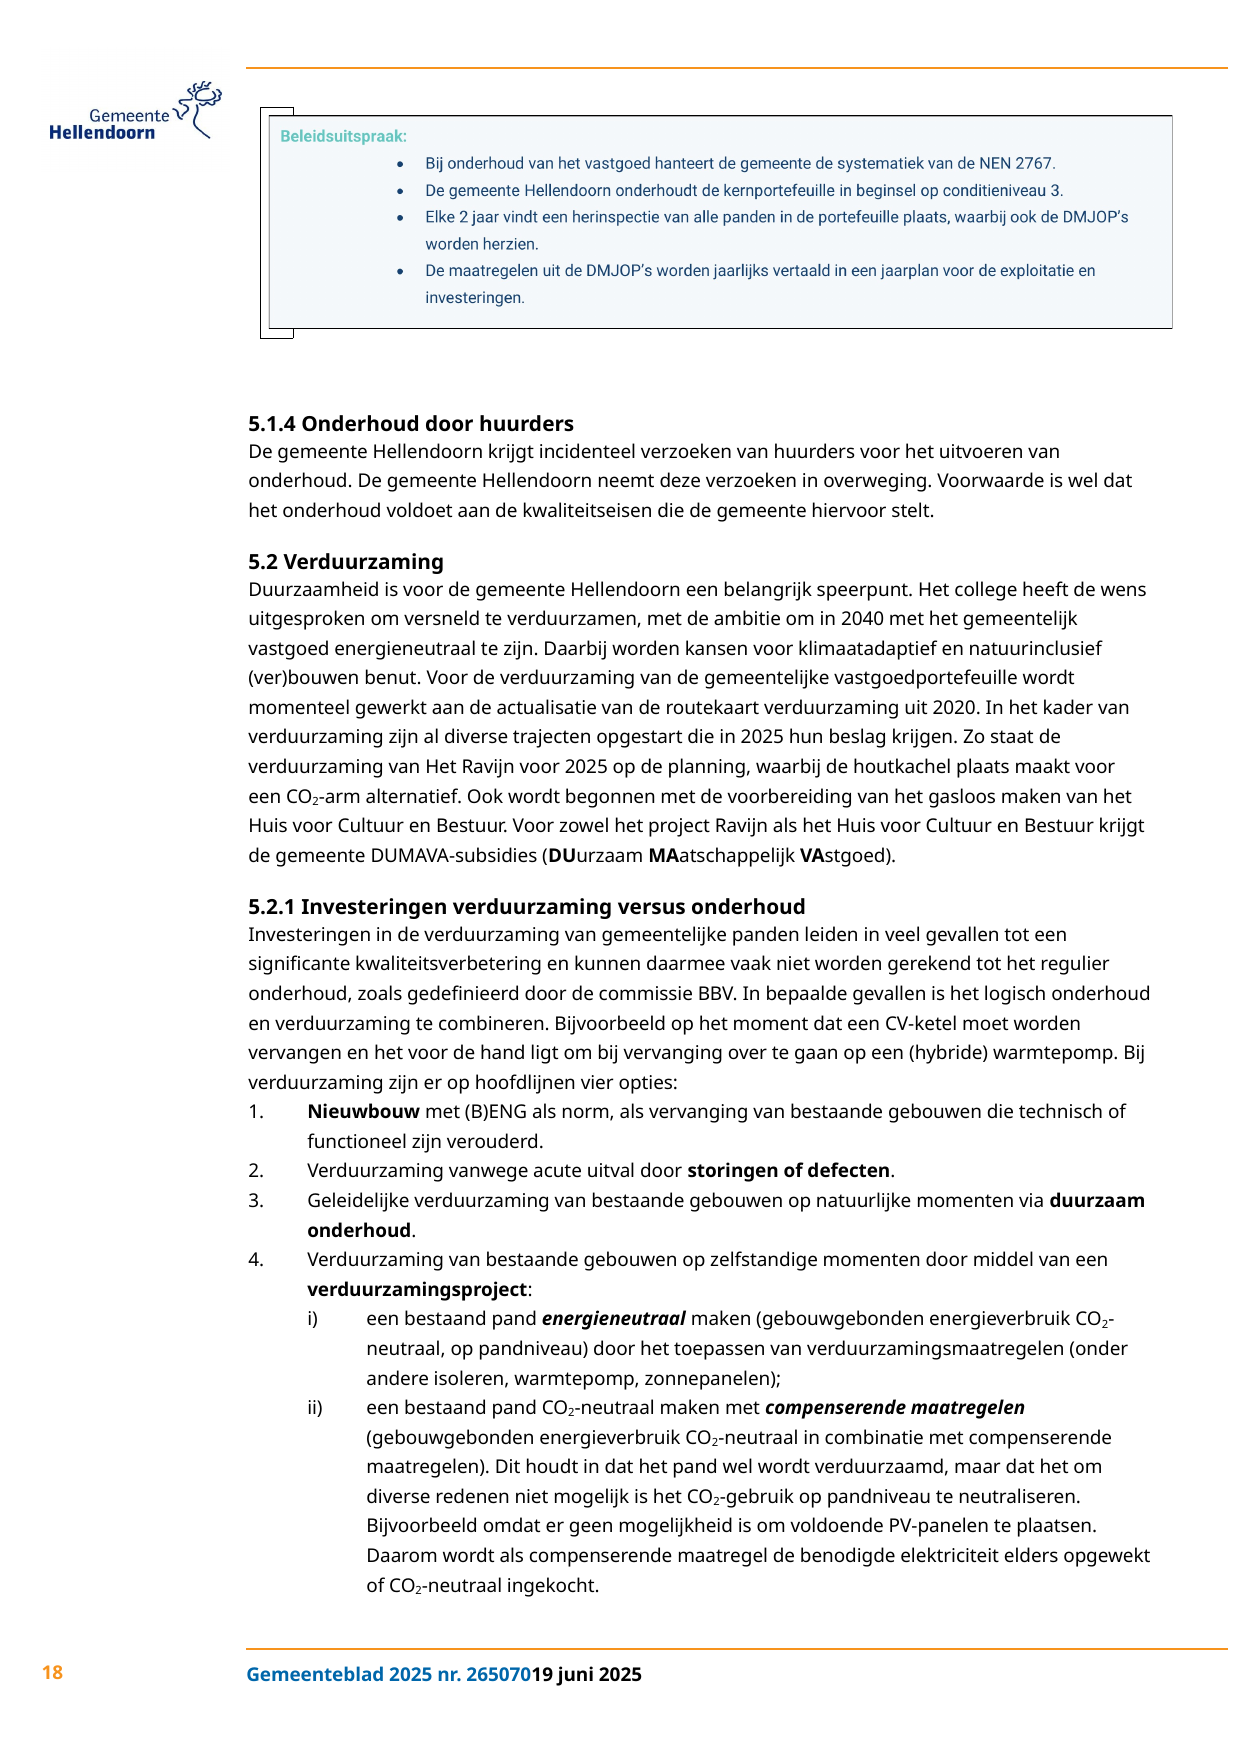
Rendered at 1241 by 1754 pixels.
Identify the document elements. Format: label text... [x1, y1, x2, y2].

list Verduurzaming vanwege acute uitval door storingen of defecten. [248, 1158, 1152, 1183]
text Duurzaamheid is voor de gemeente Hellendoorn een belangrijk speerpunt. Het college heeft de wens uitgesproken om versneld te verduurzamen, met de ambitie om in 2040 met het gemeentelijk vastgoed energieneutraal te zijn. Daarbij worden kansen voor klimaatadaptief en natuurinclusief (ver)bouwen benut. Voor de verduurzaming van de gemeentelijke vastgoedportefeuille wordt momenteel gewerkt aan de actualisatie van de routekaart verduurzaming uit 2020. In het kader van verduurzaming zijn al diverse trajecten opgestart die in 2025 hun beslag krijgen. Zo staat de verduurzaming van Het Ravijn voor 2025 op de planning, waarbij de houtkachel plaats maakt voor een CO2-arm alternatief. Ook wordt begonnen met de voorbereiding van het gasloos maken van het Huis voor Cultuur en Bestuur. Voor zowel het project Ravijn als het Huis voor Cultuur en Bestuur krijgt de gemeente DUMAVA-subsidies (DUurzaam MAatschappelijk VAstgoed). [248, 576, 1152, 868]
text De gemeente Hellendoorn krijgt incidenteel verzoeken van huurders voor het uitvoeren van onderhoud. De gemeente Hellendoorn neemt deze verzoeken in overweging. Voorwaarde is wel dat het onderhoud voldoet aan de kwaliteitseisen die de gemeente hiervoor stelt. [248, 438, 1152, 523]
picture [41, 47, 231, 172]
list Verduurzaming van bestaande gebouwen op zelfstandige momenten door middel van een verduurzamingsproject: [248, 1246, 1152, 1302]
list Geleidelijke verduurzaming van bestaande gebouwen op natuurlijke momenten via duurzaam onderhoud. [248, 1187, 1152, 1242]
text 5.2 Verduurzaming [248, 547, 1152, 576]
text Investeringen in de verduurzaming van gemeentelijke panden leiden in veel gevallen tot een significante kwaliteitsverbetering en kunnen daarmee vaak niet worden gerekend tot het regulier onderhoud, zoals gedefinieerd door de commissie BBV. In bepaalde gevallen is het logisch onderhoud en verduurzaming te combineren. Bijvoorbeeld op het moment dat een CV-ketel moet worden vervangen en het voor de hand ligt om bij vervanging over te gaan op een (hybride) warmtepomp. Bij verduurzaming zijn er op hoofdlijnen vier opties: [248, 921, 1152, 1094]
text 5.1.4 Onderhoud door huurders [248, 409, 1152, 438]
text 5.2.1 Investeringen verduurzaming versus onderhoud [248, 892, 1152, 921]
list een bestaand pand energieneutraal maken (gebouwgebonden energieverbruik CO2-neutraal, op pandniveau) door het toepassen van verduurzamingsmaatregelen (onder andere isoleren, warmtepomp, zonnepanelen); [307, 1306, 1152, 1390]
picture [268, 115, 1173, 329]
list een bestaand pand CO2-neutraal maken met compenserende maatregelen (gebouwgebonden energieverbruik CO2-neutraal in combinatie met compenserende maatregelen). Dit houdt in dat het pand wel wordt verduurzaamd, maar dat het om diverse redenen niet mogelijk is het CO2-gebruik op pandniveau te neutraliseren. Bijvoorbeeld omdat er geen mogelijkheid is om voldoende PV-panelen te plaatsen. Daarom wordt als compenserende maatregel de benodigde elektriciteit elders opgewekt of CO2-neutraal ingekocht. [307, 1394, 1152, 1597]
list Nieuwbouw met (B)ENG als norm, als vervanging van bestaande gebouwen die technisch of functioneel zijn verouderd. [248, 1098, 1152, 1154]
